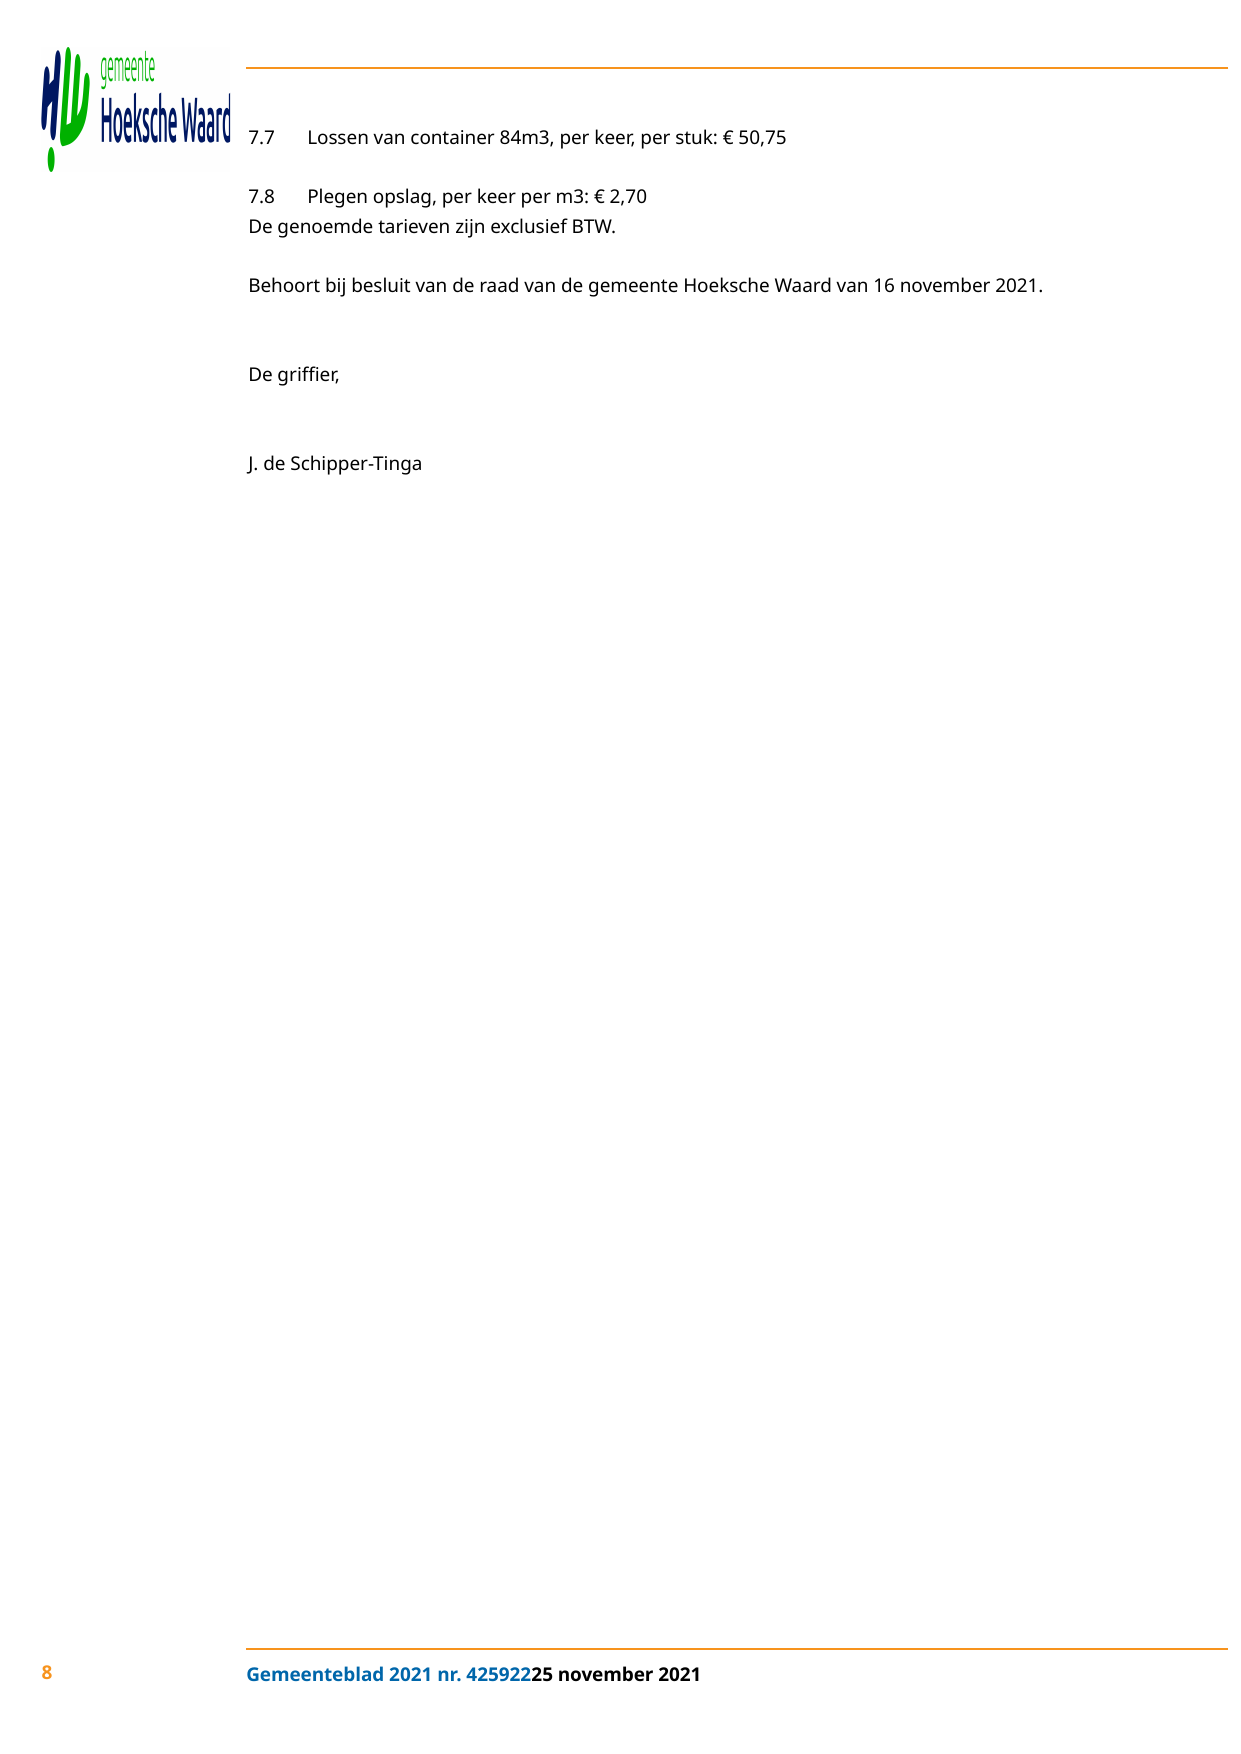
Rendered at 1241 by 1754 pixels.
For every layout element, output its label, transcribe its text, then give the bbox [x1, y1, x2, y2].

text De griffier, [248, 361, 1152, 387]
list Lossen van container 84m3, per keer, per stuk: € 50,75 [248, 124, 1152, 150]
text Behoort bij besluit van de raad van de gemeente Hoeksche Waard van 16 november 2021. [248, 272, 1152, 298]
list Plegen opslag, per keer per m3: € 2,70 [248, 183, 1152, 209]
picture [41, 47, 231, 172]
text J. de Schipper-Tinga [248, 450, 1152, 476]
text De genoemde tarieven zijn exclusief BTW. [248, 213, 1152, 239]
